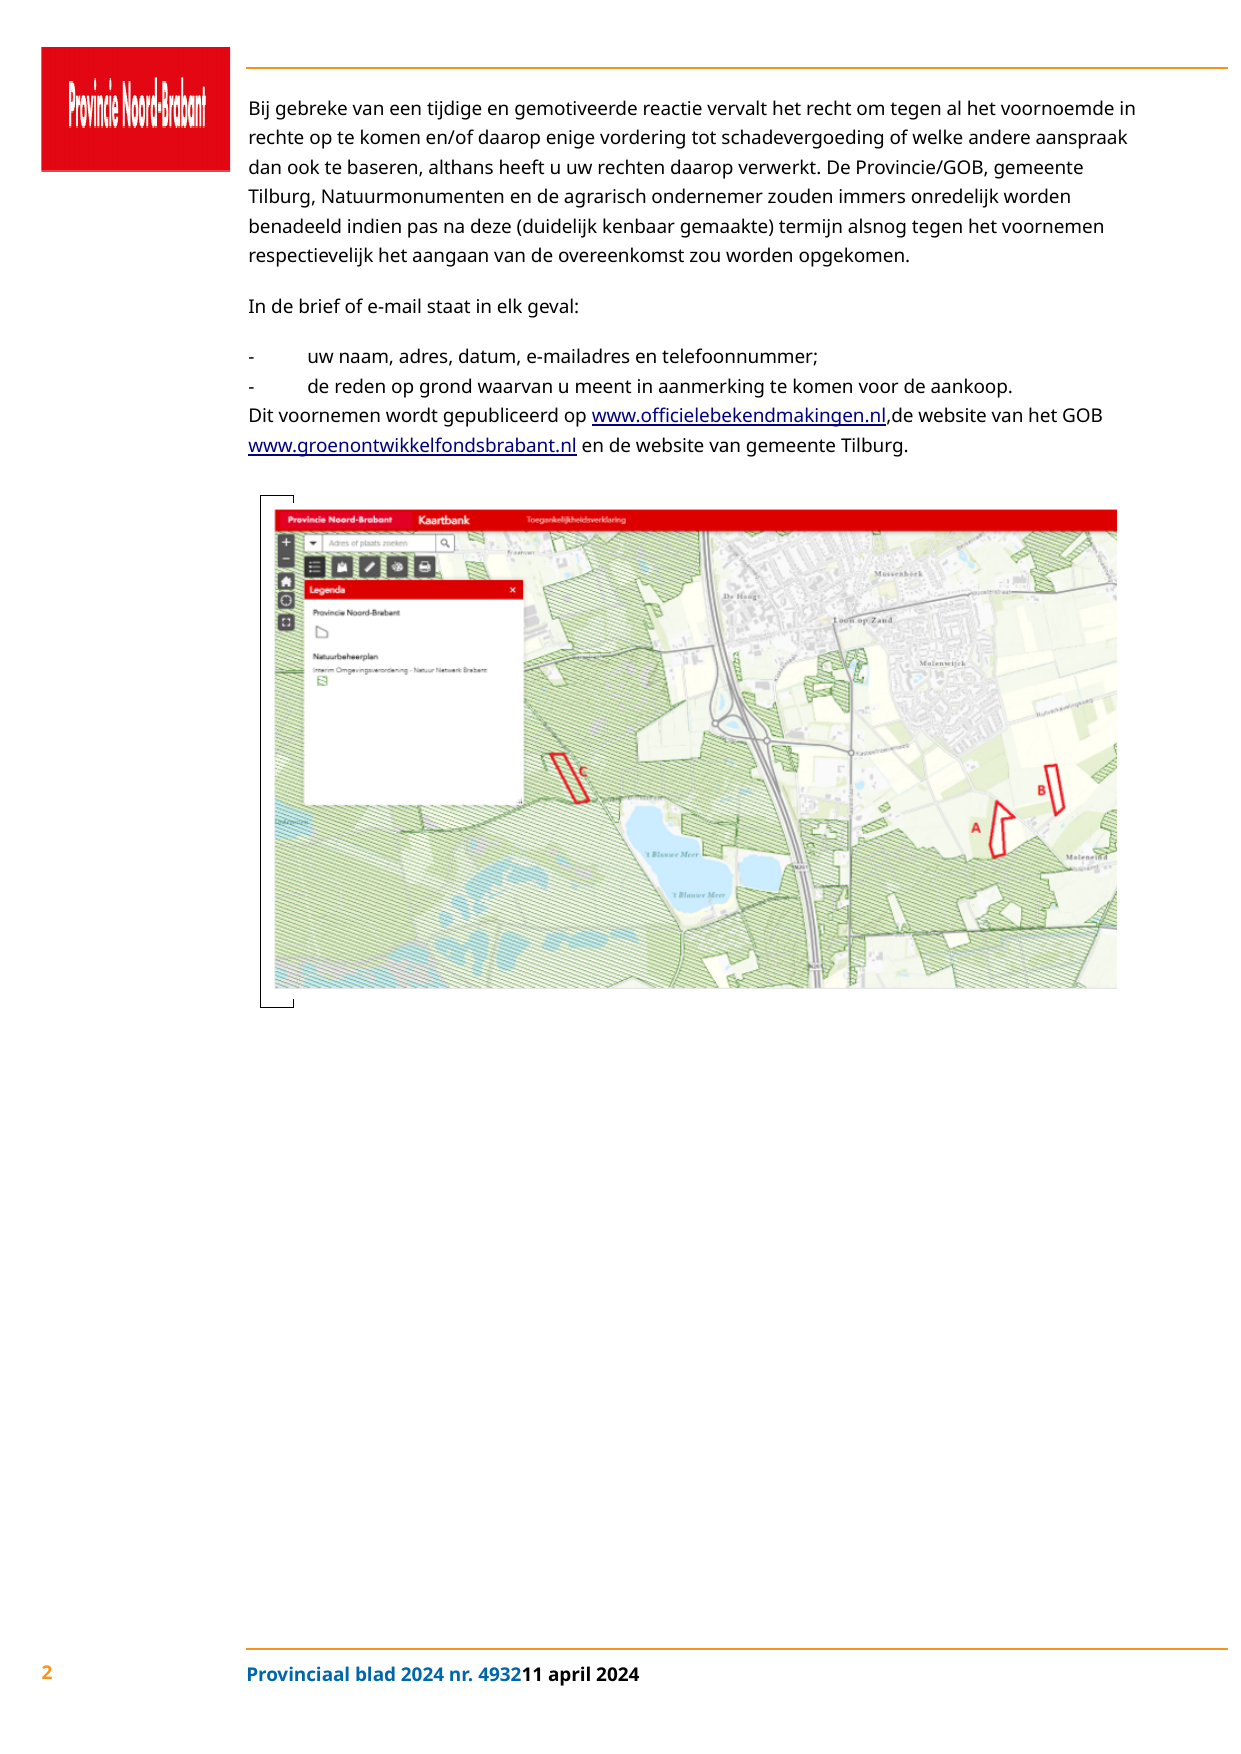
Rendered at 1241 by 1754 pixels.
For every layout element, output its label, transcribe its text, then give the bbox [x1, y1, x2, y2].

text Bij gebreke van een tijdige en gemotiveerde reactie vervalt het recht om tegen al het voornoemde in rechte op te komen en/of daarop enige vordering tot schadevergoeding of welke andere aanspraak dan ook te baseren, althans heeft u uw rechten daarop verwerkt. De Provincie/GOB, gemeente Tilburg, Natuurmonumenten en de agrarisch ondernemer zouden immers onredelijk worden benadeeld indien pas na deze (duidelijk kenbaar gemaakte) termijn alsnog tegen het voornemen respectievelijk het aangaan van de overeenkomst zou worden opgekomen. [248, 95, 1152, 268]
text In de brief of e-mail staat in elk geval: [248, 293, 1152, 319]
picture [41, 47, 231, 172]
list uw naam, adres, datum, e-mailadres en telefoonnummer; [248, 343, 1152, 369]
list de reden op grond waarvan u meent in aanmerking te komen voor de aankoop. [248, 373, 1152, 399]
picture [268, 503, 1125, 999]
text Dit voornemen wordt gepubliceerd op www.officielebekendmakingen.nl,de website van het GOB www.groenontwikkelfondsbrabant.nl en de website van gemeente Tilburg. [248, 403, 1152, 458]
